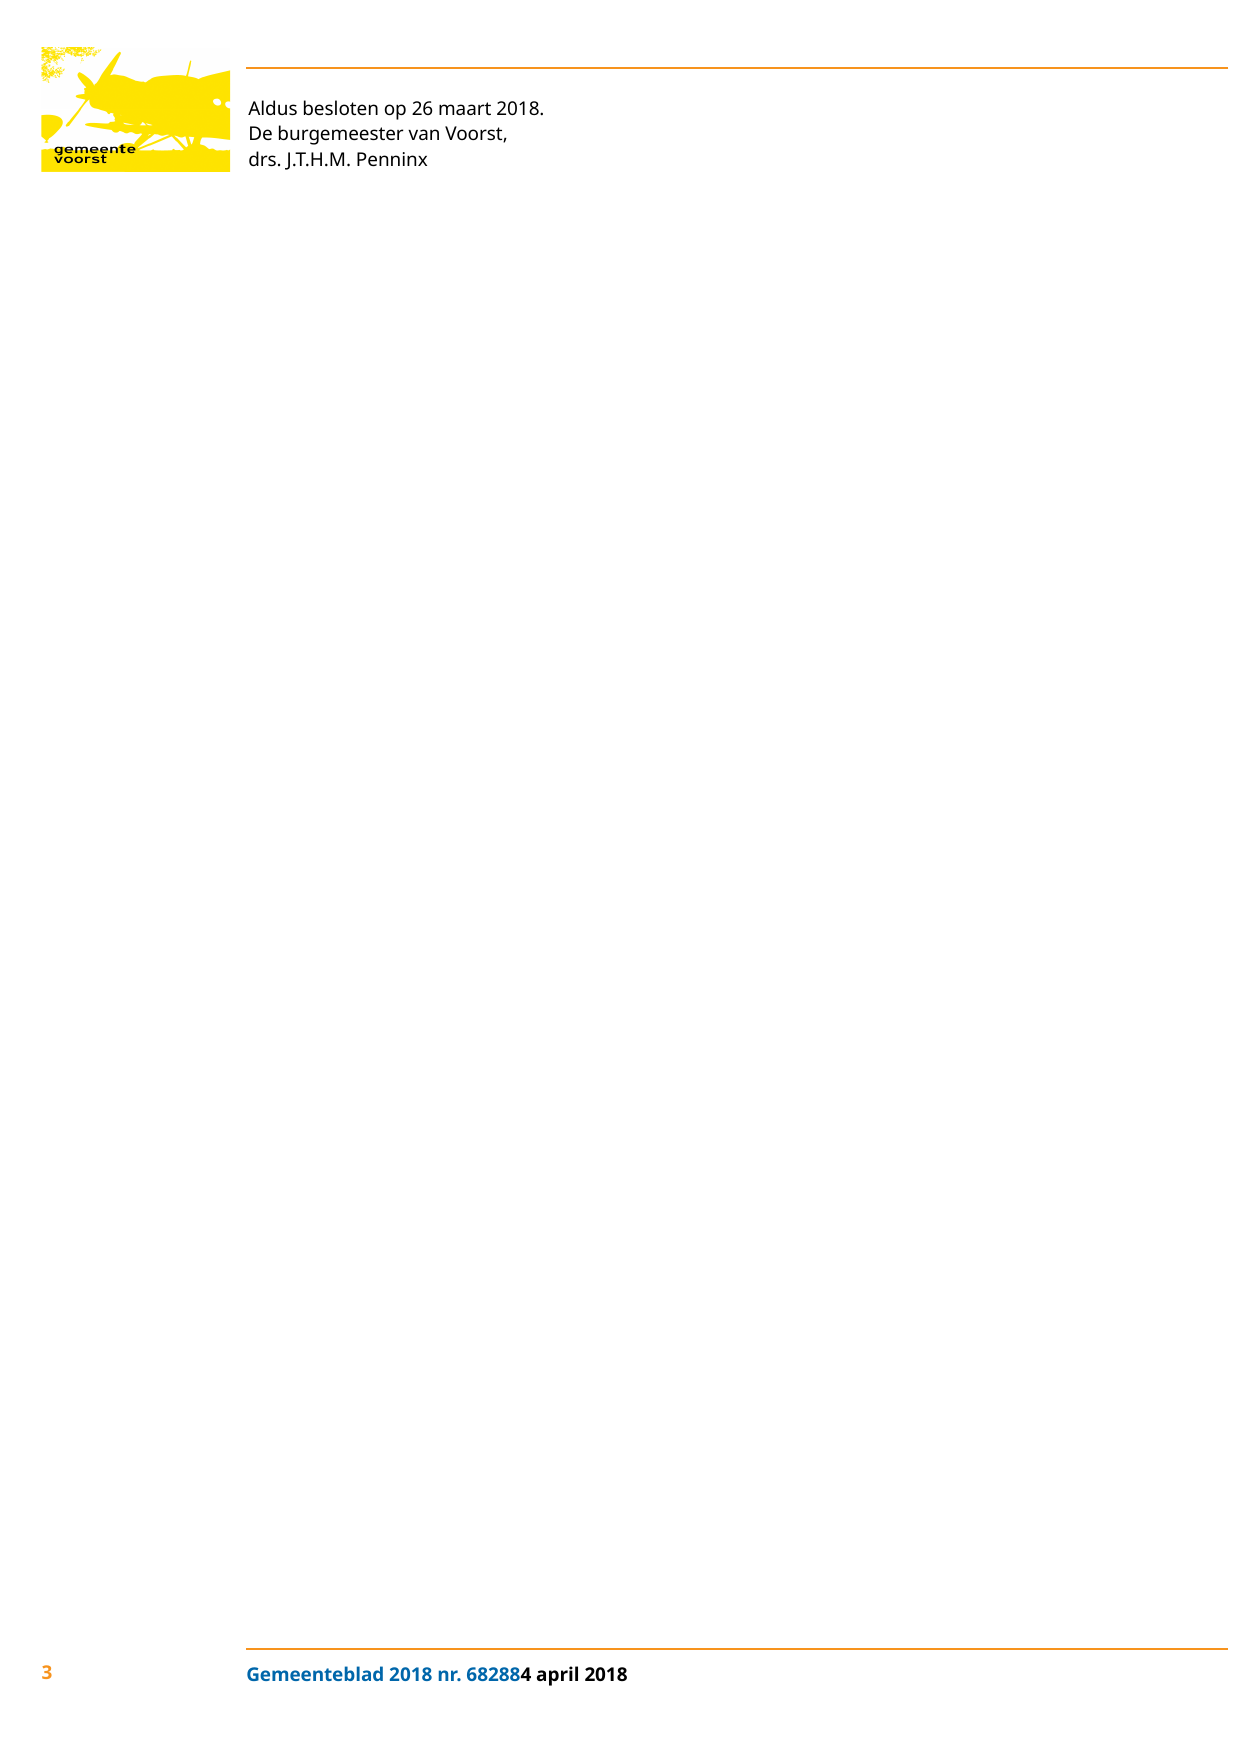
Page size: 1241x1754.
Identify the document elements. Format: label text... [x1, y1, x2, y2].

text De burgemeester van Voorst, [248, 121, 1152, 146]
text Aldus besloten op 26 maart 2018. [248, 95, 1152, 121]
text drs. J.T.H.M. Penninx [248, 146, 1152, 172]
picture [41, 47, 231, 172]
